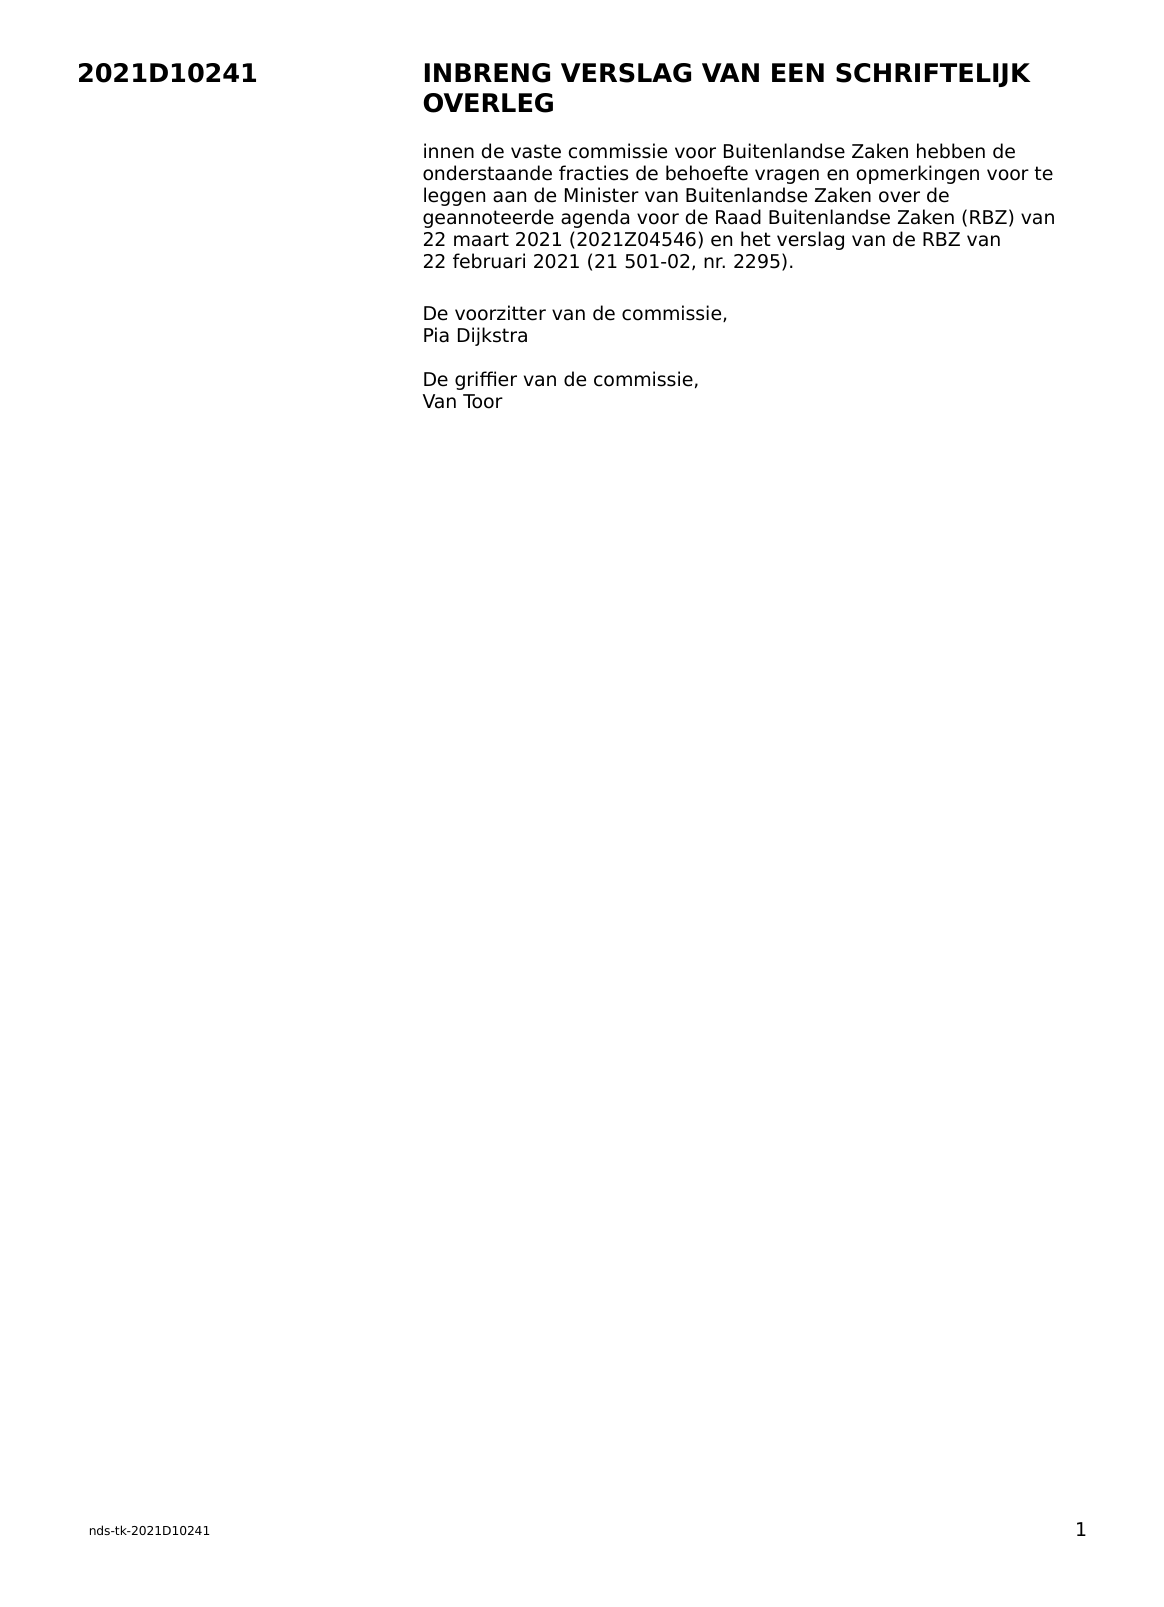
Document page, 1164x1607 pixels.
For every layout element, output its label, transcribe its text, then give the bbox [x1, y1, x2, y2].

text De griffier van de commissie, Van Toor [422, 369, 1087, 413]
text nds-tk-2021D10241 [88, 1524, 323, 1538]
text innen de vaste commissie voor Buitenlandse Zaken hebben de onderstaande fracties de behoefte vragen en opmerkingen voor te leggen aan de Minister van Buitenlandse Zaken over de geannoteerde agenda voor de Raad Buitenlandse Zaken (RBZ) van 22 maart 2021 (2021Z04546) en het verslag van de RBZ van 22 februari 2021 (21 501-02, nr. 2295). [422, 141, 1087, 272]
text De voorzitter van de commissie, Pia Dijkstra [422, 302, 1087, 346]
text 2021D10241 INBRENG VERSLAG VAN EEN SCHRIFTELIJK OVERLEG [77, 59, 1087, 118]
